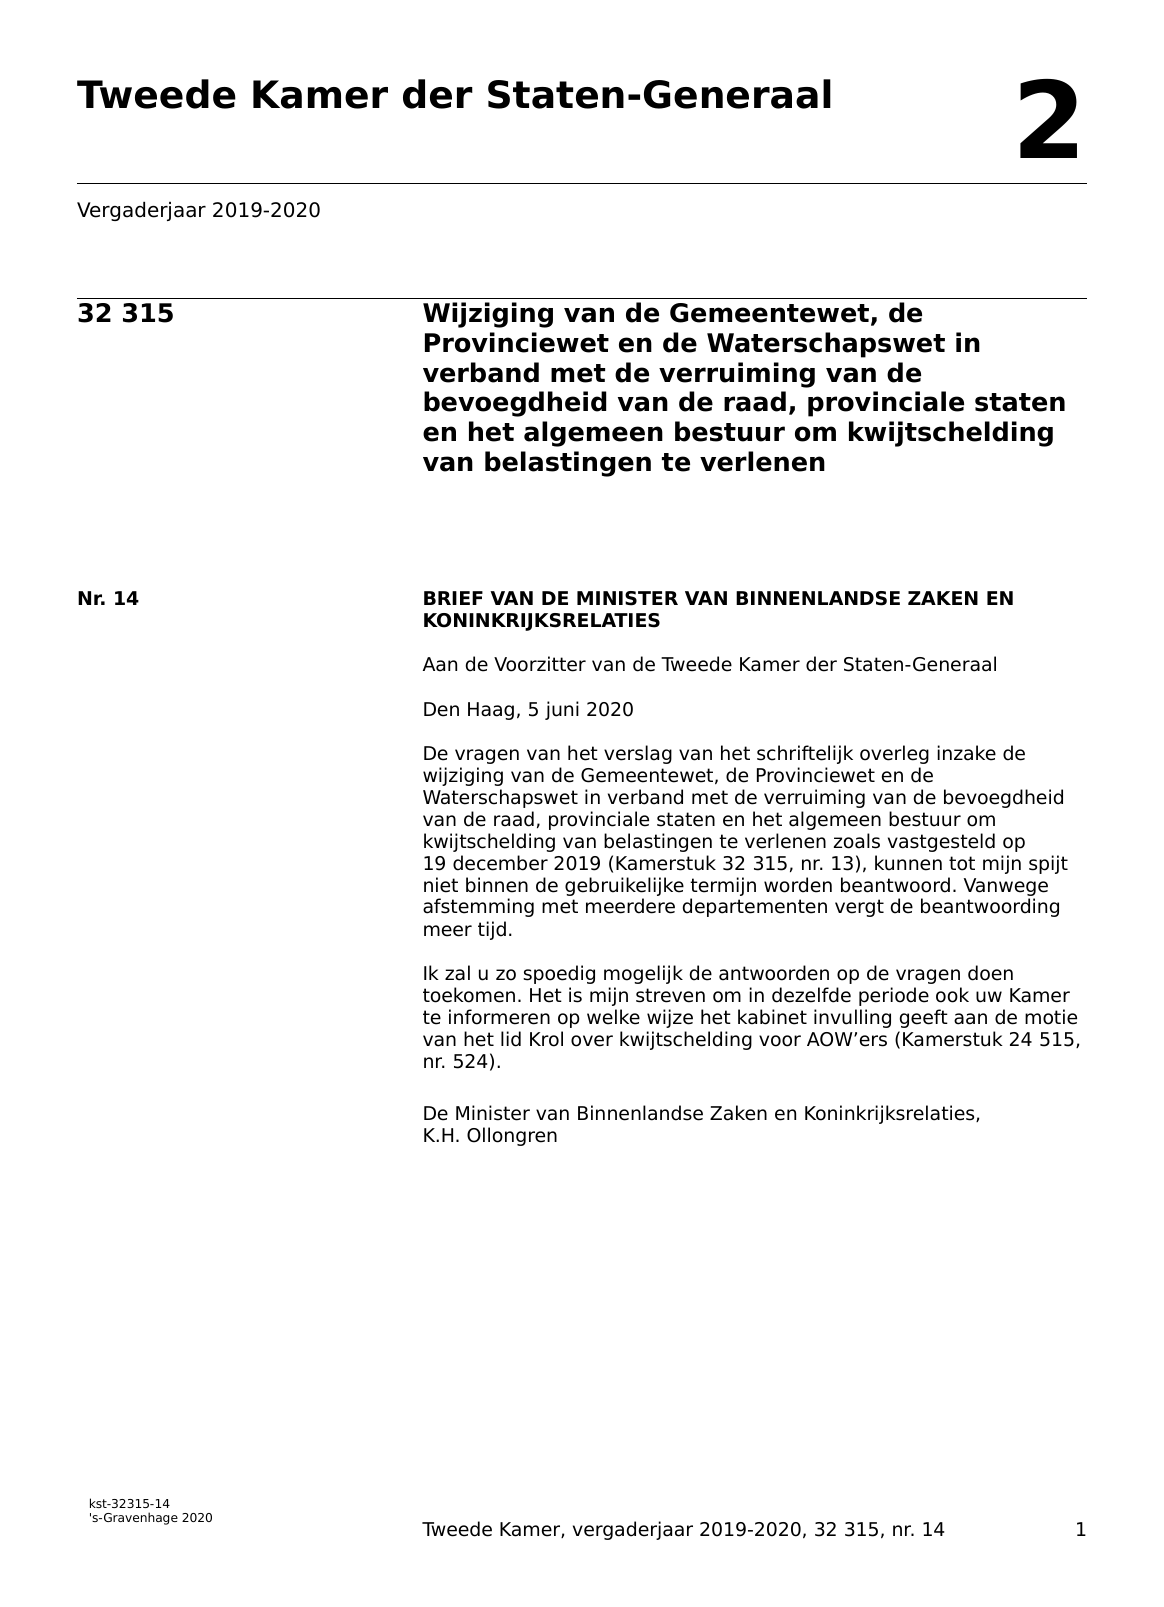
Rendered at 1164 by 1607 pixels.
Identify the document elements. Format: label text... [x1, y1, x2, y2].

text 's-Gravenhage 2020 [88, 1511, 323, 1525]
text Ik zal u zo spoedig mogelijk de antwoorden op de vragen doen toekomen. Het is mijn streven om in dezelfde periode ook uw Kamer te informeren op welke wijze het kabinet invulling geeft aan de motie van het lid Krol over kwijtschelding voor AOW’ers (Kamerstuk 24 515, nr. 524). [422, 963, 1087, 1072]
text De vragen van het verslag van het schriftelijk overleg inzake de wijziging van de Gemeentewet, de Provinciewet en de Waterschapswet in verband met de verruiming van de bevoegdheid van de raad, provinciale staten en het algemeen bestuur om kwijtschelding van belastingen te verlenen zoals vastgesteld op 19 december 2019 (Kamerstuk 32 315, nr. 13), kunnen tot mijn spijt niet binnen de gebruikelijke termijn worden beantwoord. Vanwege afstemming met meerdere departementen vergt de beantwoording meer tijd. [422, 743, 1087, 940]
text De Minister van Binnenlandse Zaken en Koninkrijksrelaties, K.H. Ollongren [422, 1102, 1087, 1146]
table_header 2 [886, 59, 1087, 183]
subtitle Nr. 14 BRIEF VAN DE MINISTER VAN BINNENLANDSE ZAKEN EN KONINKRIJKSRELATIES [77, 588, 1087, 632]
text Den Haag, 5 juni 2020 [422, 698, 1087, 720]
text kst-32315-14 [88, 1497, 323, 1511]
table_header Tweede Kamer der Staten-Generaal [77, 59, 886, 183]
table_cell Vergaderjaar 2019-2020 [77, 184, 1087, 298]
text Aan de Voorzitter van de Tweede Kamer der Staten-Generaal [422, 654, 1087, 676]
subtitle 32 315 Wijziging van de Gemeentewet, de Provinciewet en de Waterschapswet in verband met de verruiming van de bevoegdheid van de raad, provinciale staten en het algemeen bestuur om kwijtschelding van belastingen te verlenen [77, 299, 1087, 477]
